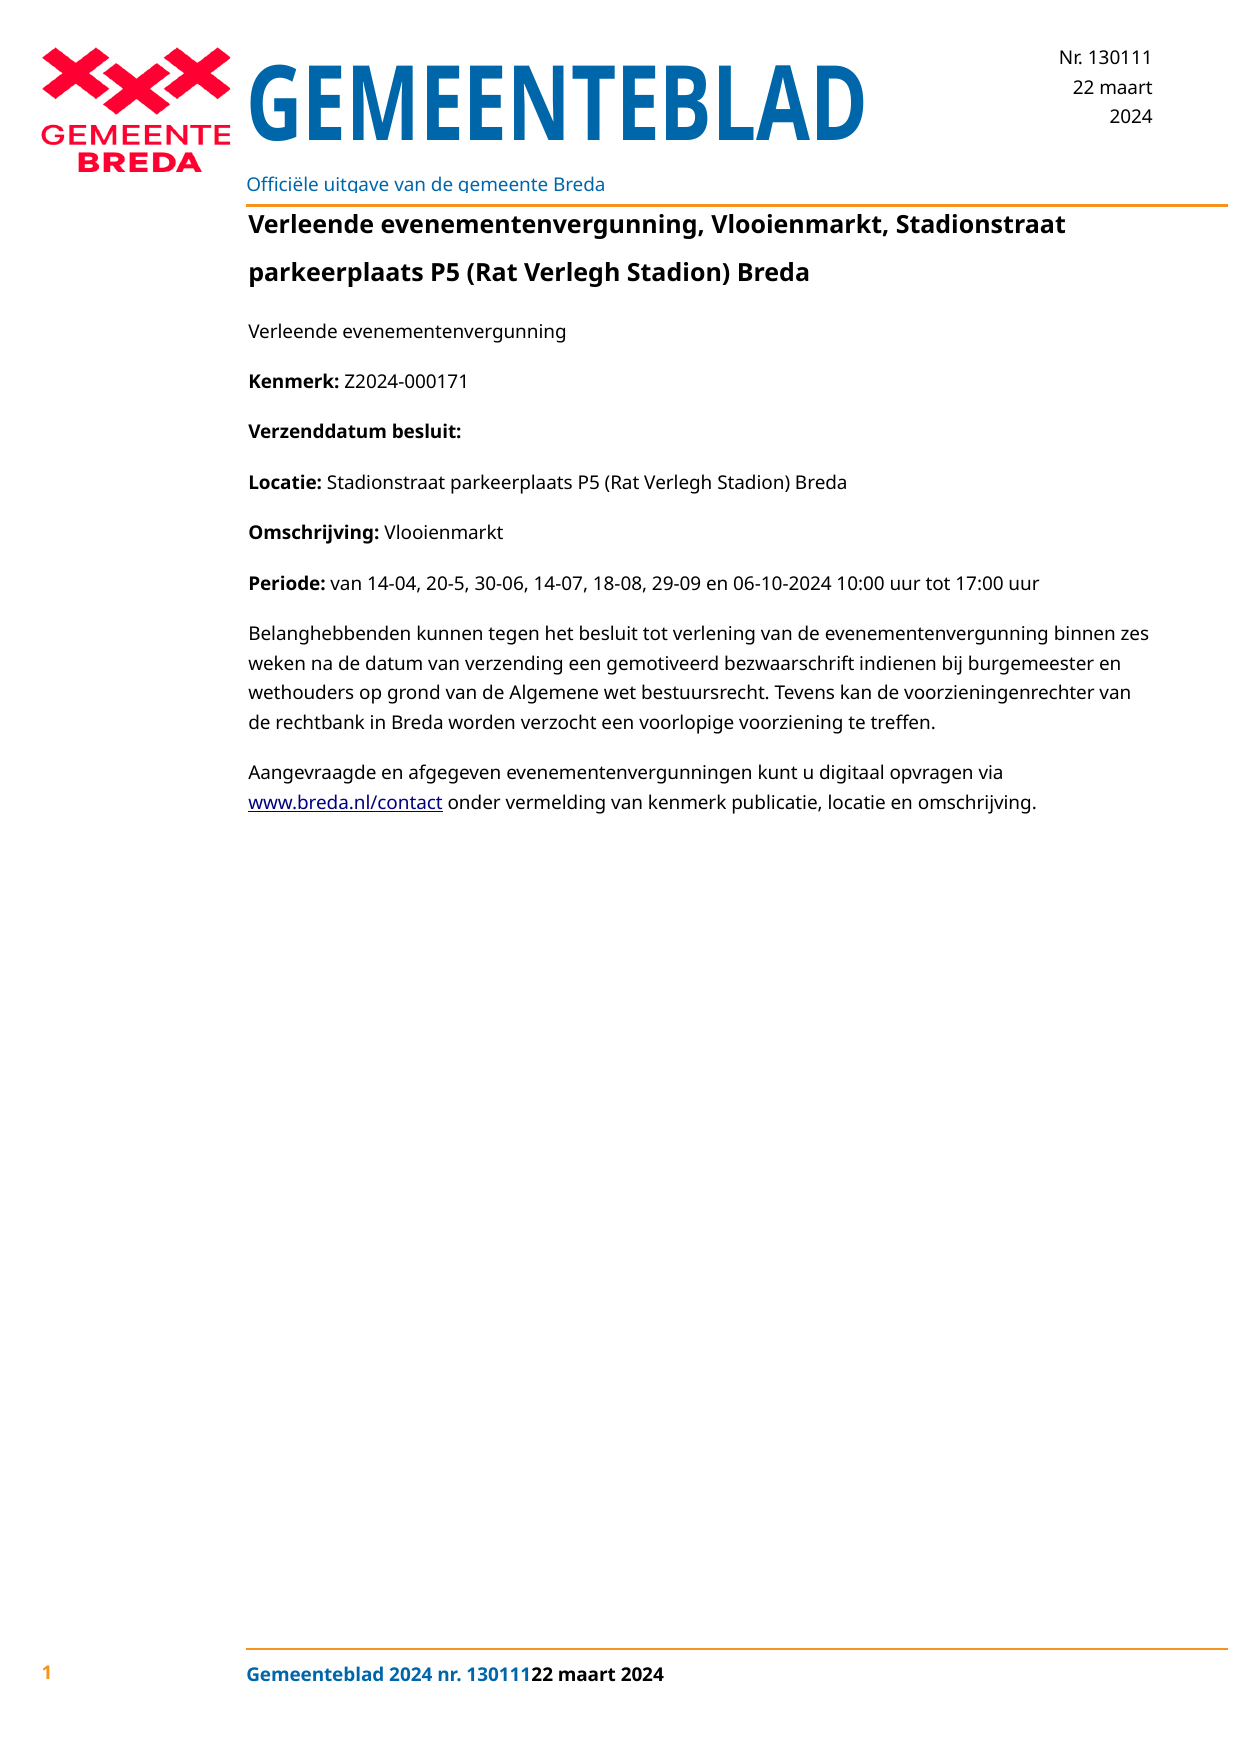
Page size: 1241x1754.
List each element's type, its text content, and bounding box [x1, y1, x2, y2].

text Aangevraagde en afgegeven evenementenvergunningen kunt u digitaal opvragen via www.breda.nl/contact onder vermelding van kenmerk publicatie, locatie en omschrijving. [248, 759, 1152, 815]
text Periode: van 14-04, 20-5, 30-06, 14-07, 18-08, 29-09 en 06-10-2024 10:00 uur tot 17:00 uur [248, 570, 1152, 596]
text Verleende evenementenvergunning, Vlooienmarkt, Stadionstraat parkeerplaats P5 (Rat Verlegh Stadion) Breda [248, 207, 1152, 288]
text Verleende evenementenvergunning [248, 318, 1152, 344]
text Omschrijving: Vlooienmarkt [248, 519, 1152, 545]
text Locatie: Stadionstraat parkeerplaats P5 (Rat Verlegh Stadion) Breda [248, 469, 1152, 495]
text Belanghebbenden kunnen tegen het besluit tot verlening van de evenementenvergunning binnen zes weken na de datum van verzending een gemotiveerd bezwaarschrift indienen bij burgemeester en wethouders op grond van de Algemene wet bestuursrecht. Tevens kan de voorzieningenrechter van de rechtbank in Breda worden verzocht een voorlopige voorziening te treffen. [248, 620, 1152, 735]
text Kenmerk: Z2024-000171 [248, 368, 1152, 394]
picture [41, 47, 231, 172]
text Verzenddatum besluit: [248, 419, 1152, 444]
